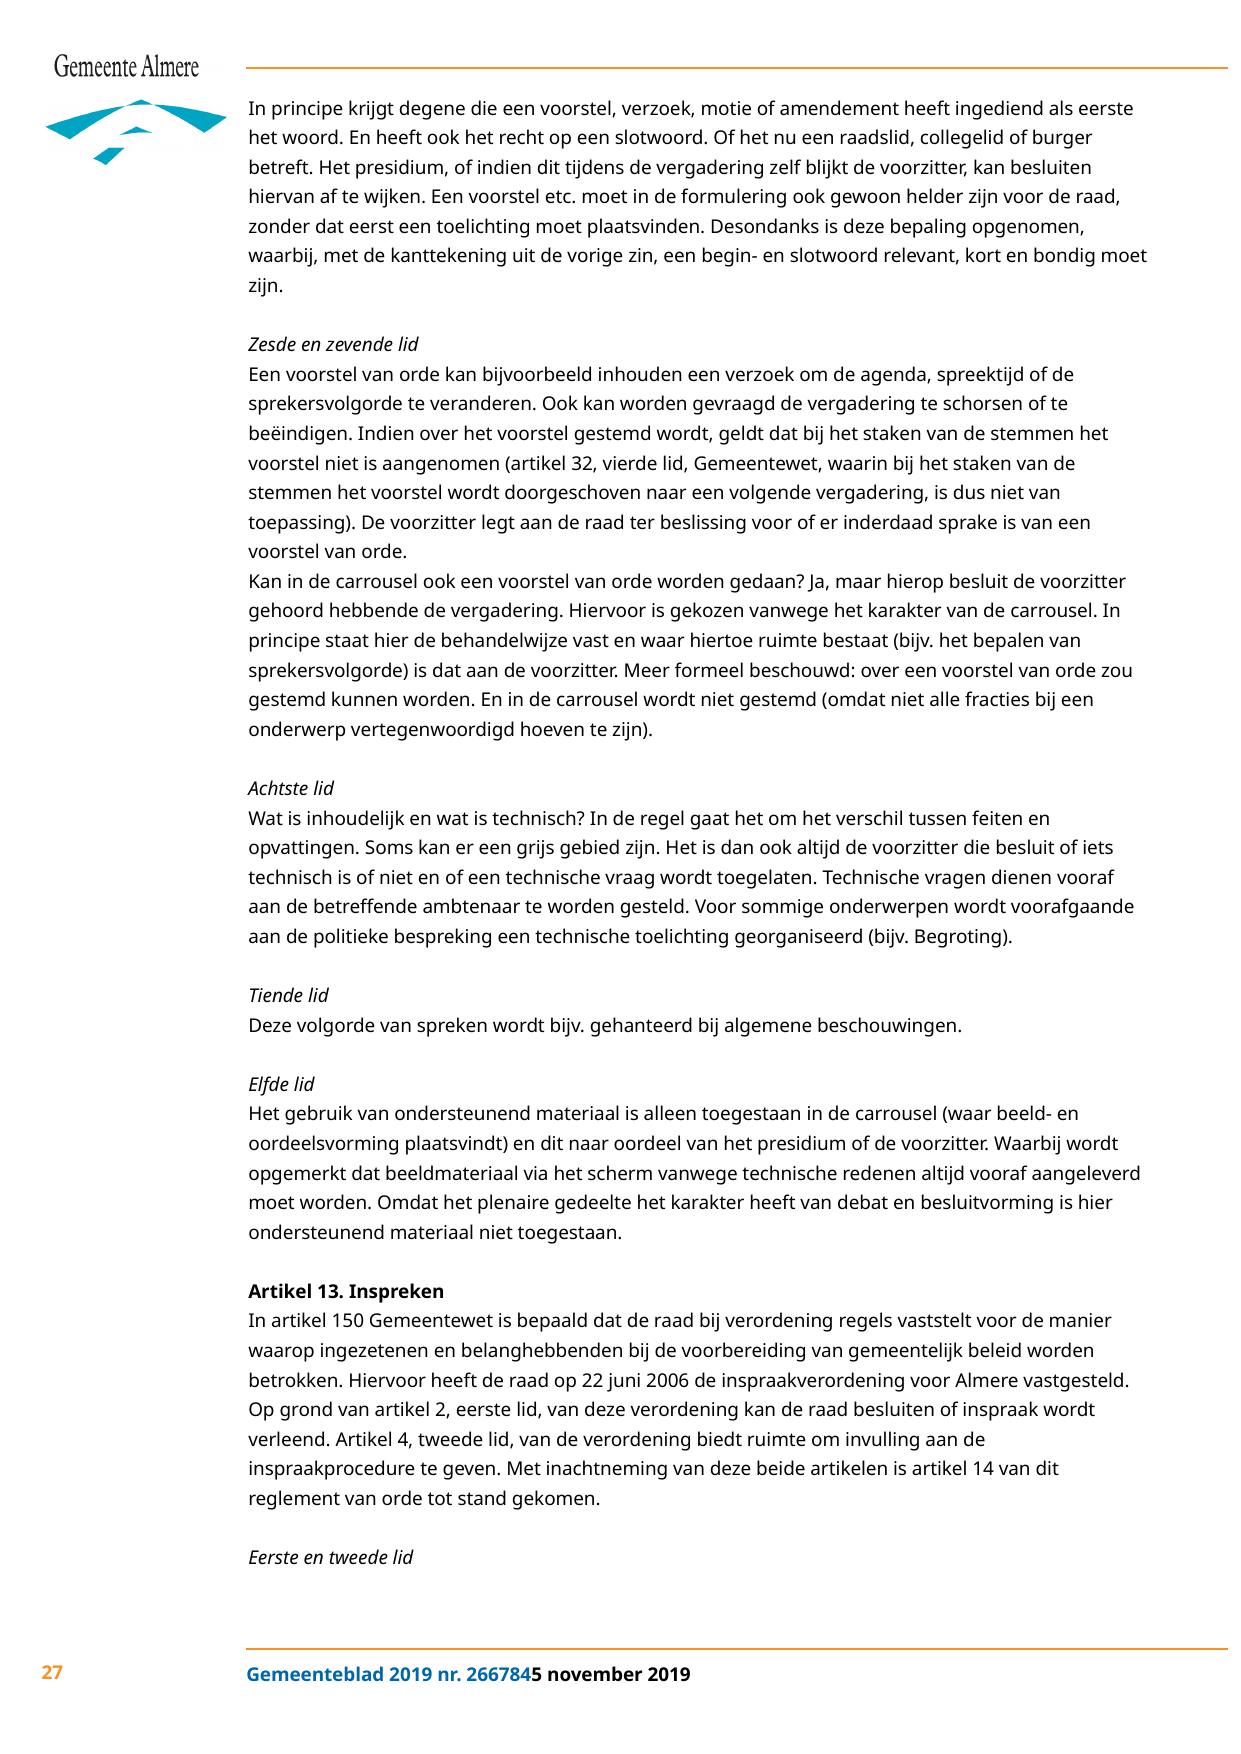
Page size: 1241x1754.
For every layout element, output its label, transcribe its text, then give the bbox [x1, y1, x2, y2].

text Zesde en zevende lid [248, 331, 1152, 357]
text Een voorstel van orde kan bijvoorbeeld inhouden een verzoek om de agenda, spreektijd of de sprekersvolgorde te veranderen. Ook kan worden gevraagd de vergadering te schorsen of te beëindigen. Indien over het voorstel gestemd wordt, geldt dat bij het staken van de stemmen het voorstel niet is aangenomen (artikel 32, vierde lid, Gemeentewet, waarin bij het staken van de stemmen het voorstel wordt doorgeschoven naar een volgende vergadering, is dus niet van toepassing). De voorzitter legt aan de raad ter beslissing voor of er inderdaad sprake is van een voorstel van orde. [248, 361, 1152, 564]
text Tiende lid [248, 982, 1152, 1008]
text Artikel 13. Inspreken [248, 1278, 1152, 1304]
text Achtste lid [248, 775, 1152, 801]
text Deze volgorde van spreken wordt bijv. gehanteerd bij algemene beschouwingen. [248, 1012, 1152, 1038]
text Elfde lid [248, 1071, 1152, 1097]
text In artikel 150 Gemeentewet is bepaald dat de raad bij verordening regels vaststelt voor de manier waarop ingezetenen en belanghebbenden bij de voorbereiding van gemeentelijk beleid worden betrokken. Hiervoor heeft de raad op 22 juni 2006 de inspraakverordening voor Almere vastgesteld. Op grond van artikel 2, eerste lid, van deze verordening kan de raad besluiten of inspraak wordt verleend. Artikel 4, tweede lid, van de verordening biedt ruimte om invulling aan de inspraakprocedure te geven. Met inachtneming van deze beide artikelen is artikel 14 van dit reglement van orde tot stand gekomen. [248, 1308, 1152, 1511]
text Het gebruik van ondersteunend materiaal is alleen toegestaan in de carrousel (waar beeld- en oordeelsvorming plaatsvindt) en dit naar oordeel van het presidium of de voorzitter. Waarbij wordt opgemerkt dat beeldmateriaal via het scherm vanwege technische redenen altijd vooraf aangeleverd moet worden. Omdat het plenaire gedeelte het karakter heeft van debat en besluitvorming is hier ondersteunend materiaal niet toegestaan. [248, 1101, 1152, 1245]
text Eerste en tweede lid [248, 1544, 1152, 1570]
text Wat is inhoudelijk en wat is technisch? In de regel gaat het om het verschil tussen feiten en opvattingen. Soms kan er een grijs gebied zijn. Het is dan ook altijd de voorzitter die besluit of iets technisch is of niet en of een technische vraag wordt toegelaten. Technische vragen dienen vooraf aan de betreffende ambtenaar te worden gesteld. Voor sommige onderwerpen wordt voorafgaande aan de politieke bespreking een technische toelichting georganiseerd (bijv. Begroting). [248, 805, 1152, 949]
text In principe krijgt degene die een voorstel, verzoek, motie of amendement heeft ingediend als eerste het woord. En heeft ook het recht op een slotwoord. Of het nu een raadslid, collegelid of burger betreft. Het presidium, of indien dit tijdens de vergadering zelf blijkt de voorzitter, kan besluiten hiervan af te wijken. Een voorstel etc. moet in de formulering ook gewoon helder zijn voor de raad, zonder dat eerst een toelichting moet plaatsvinden. Desondanks is deze bepaling opgenomen, waarbij, met de kanttekening uit de vorige zin, een begin- en slotwoord relevant, kort en bondig moet zijn. [248, 95, 1152, 298]
text Kan in de carrousel ook een voorstel van orde worden gedaan? Ja, maar hierop besluit de voorzitter gehoord hebbende de vergadering. Hiervoor is gekozen vanwege het karakter van de carrousel. In principe staat hier de behandelwijze vast en waar hiertoe ruimte bestaat (bijv. het bepalen van sprekersvolgorde) is dat aan de voorzitter. Meer formeel beschouwd: over een voorstel van orde zou gestemd kunnen worden. En in de carrousel wordt niet gestemd (omdat niet alle fracties bij een onderwerp vertegenwoordigd hoeven te zijn). [248, 568, 1152, 742]
picture [41, 47, 231, 172]
